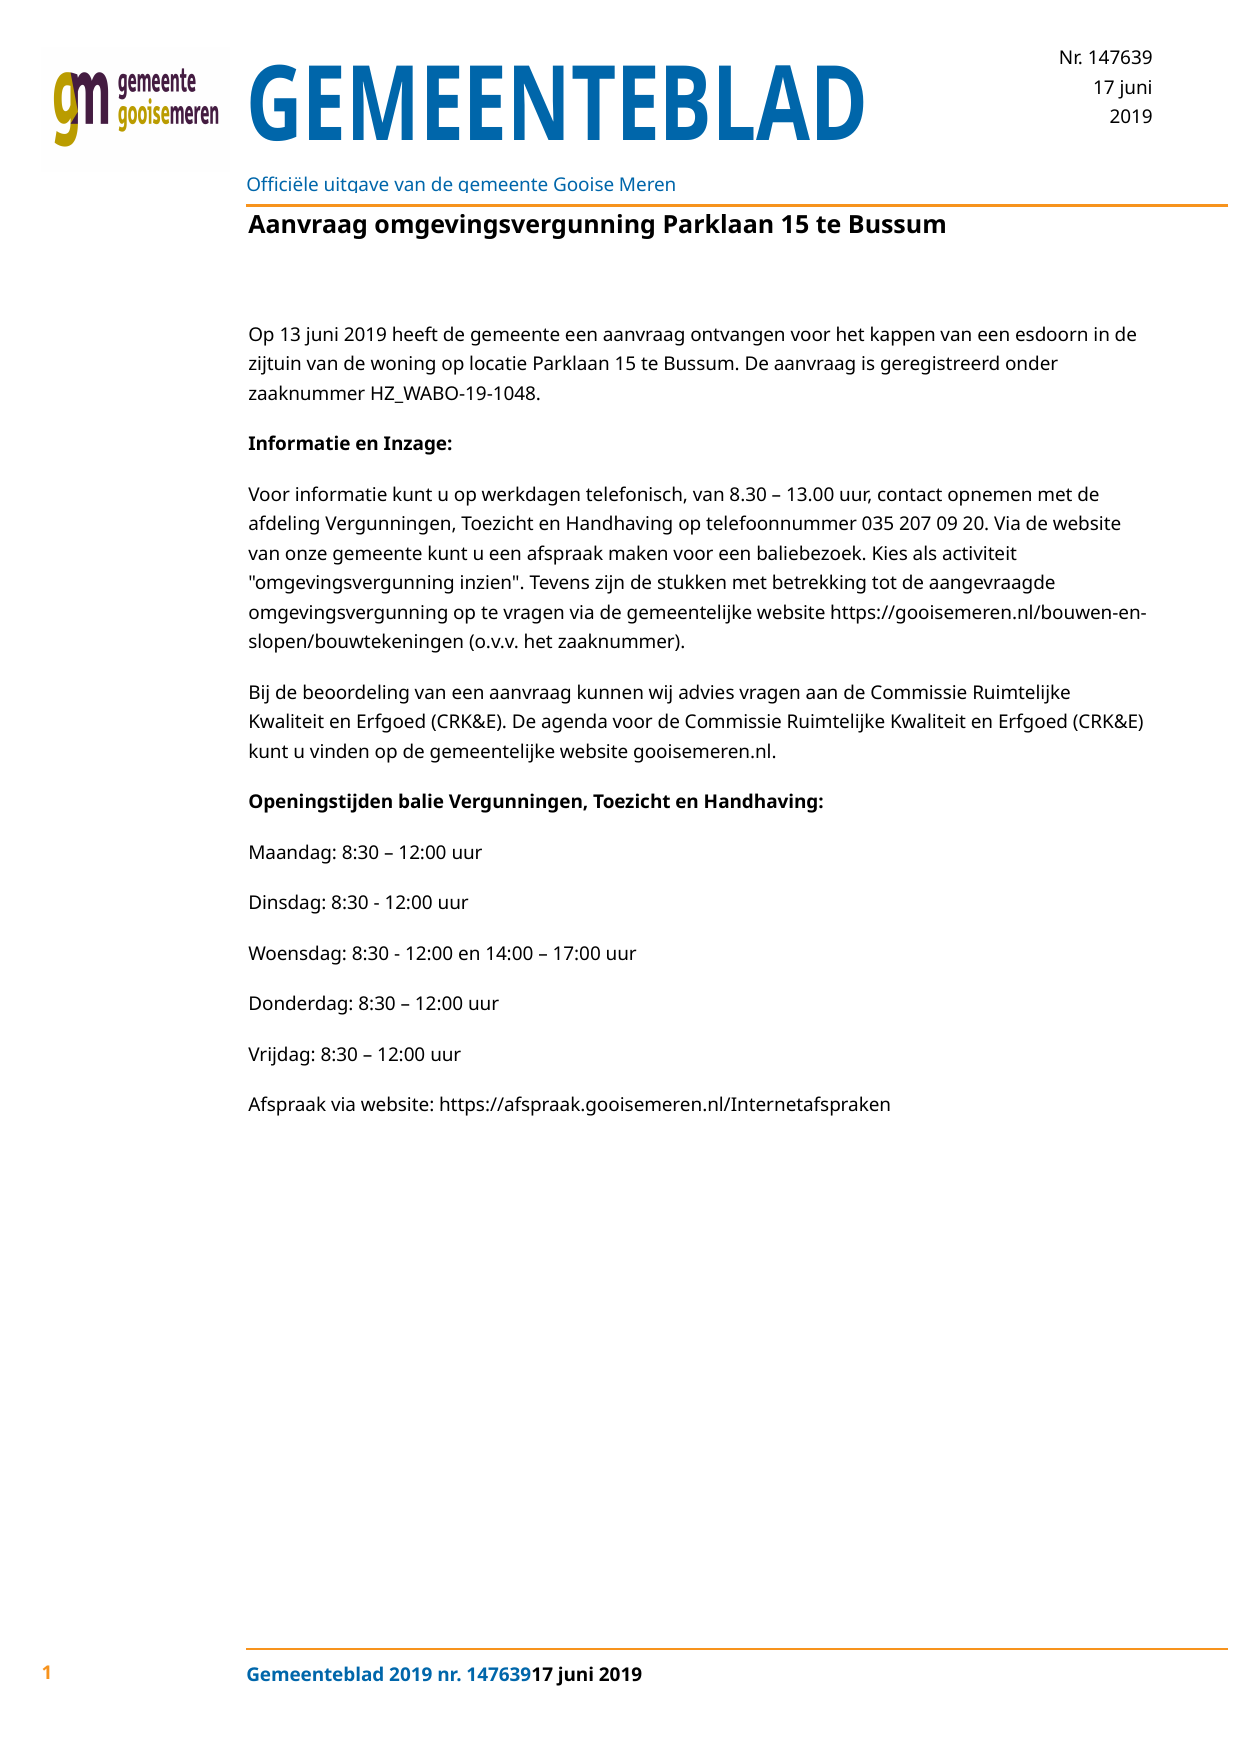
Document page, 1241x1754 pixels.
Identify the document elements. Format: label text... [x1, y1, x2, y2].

text Woensdag: 8:30 - 12:00 en 14:00 – 17:00 uur [248, 940, 1152, 966]
text Voor informatie kunt u op werkdagen telefonisch, van 8.30 – 13.00 uur, contact opnemen met de afdeling Vergunningen, Toezicht en Handhaving op telefoonnummer 035 207 09 20. Via de website van onze gemeente kunt u een afspraak maken voor een baliebezoek. Kies als activiteit "omgevingsvergunning inzien". Tevens zijn de stukken met betrekking tot de aangevraagde omgevingsvergunning op te vragen via de gemeentelijke website https://gooisemeren.nl/bouwen-en-slopen/bouwtekeningen (o.v.v. het zaaknummer). [248, 481, 1152, 654]
text Afspraak via website: https://afspraak.gooisemeren.nl/Internetafspraken [248, 1091, 1152, 1117]
text Vrijdag: 8:30 – 12:00 uur [248, 1041, 1152, 1066]
text Dinsdag: 8:30 - 12:00 uur [248, 889, 1152, 915]
text Informatie en Inzage: [248, 430, 1152, 456]
text Bij de beoordeling van een aanvraag kunnen wij advies vragen aan de Commissie Ruimtelijke Kwaliteit en Erfgoed (CRK&E). De agenda voor de Commissie Ruimtelijke Kwaliteit en Erfgoed (CRK&E) kunt u vinden op de gemeentelijke website gooisemeren.nl. [248, 679, 1152, 764]
text Maandag: 8:30 – 12:00 uur [248, 839, 1152, 865]
text Op 13 juni 2019 heeft de gemeente een aanvraag ontvangen voor het kappen van een esdoorn in de zijtuin van de woning op locatie Parklaan 15 te Bussum. De aanvraag is geregistreerd onder zaaknummer HZ_WABO-19-1048. [248, 321, 1152, 406]
text Donderdag: 8:30 – 12:00 uur [248, 990, 1152, 1016]
picture [41, 47, 231, 172]
text Aanvraag omgevingsvergunning Parklaan 15 te Bussum [248, 207, 1152, 241]
text Openingstijden balie Vergunningen, Toezicht en Handhaving: [248, 789, 1152, 814]
